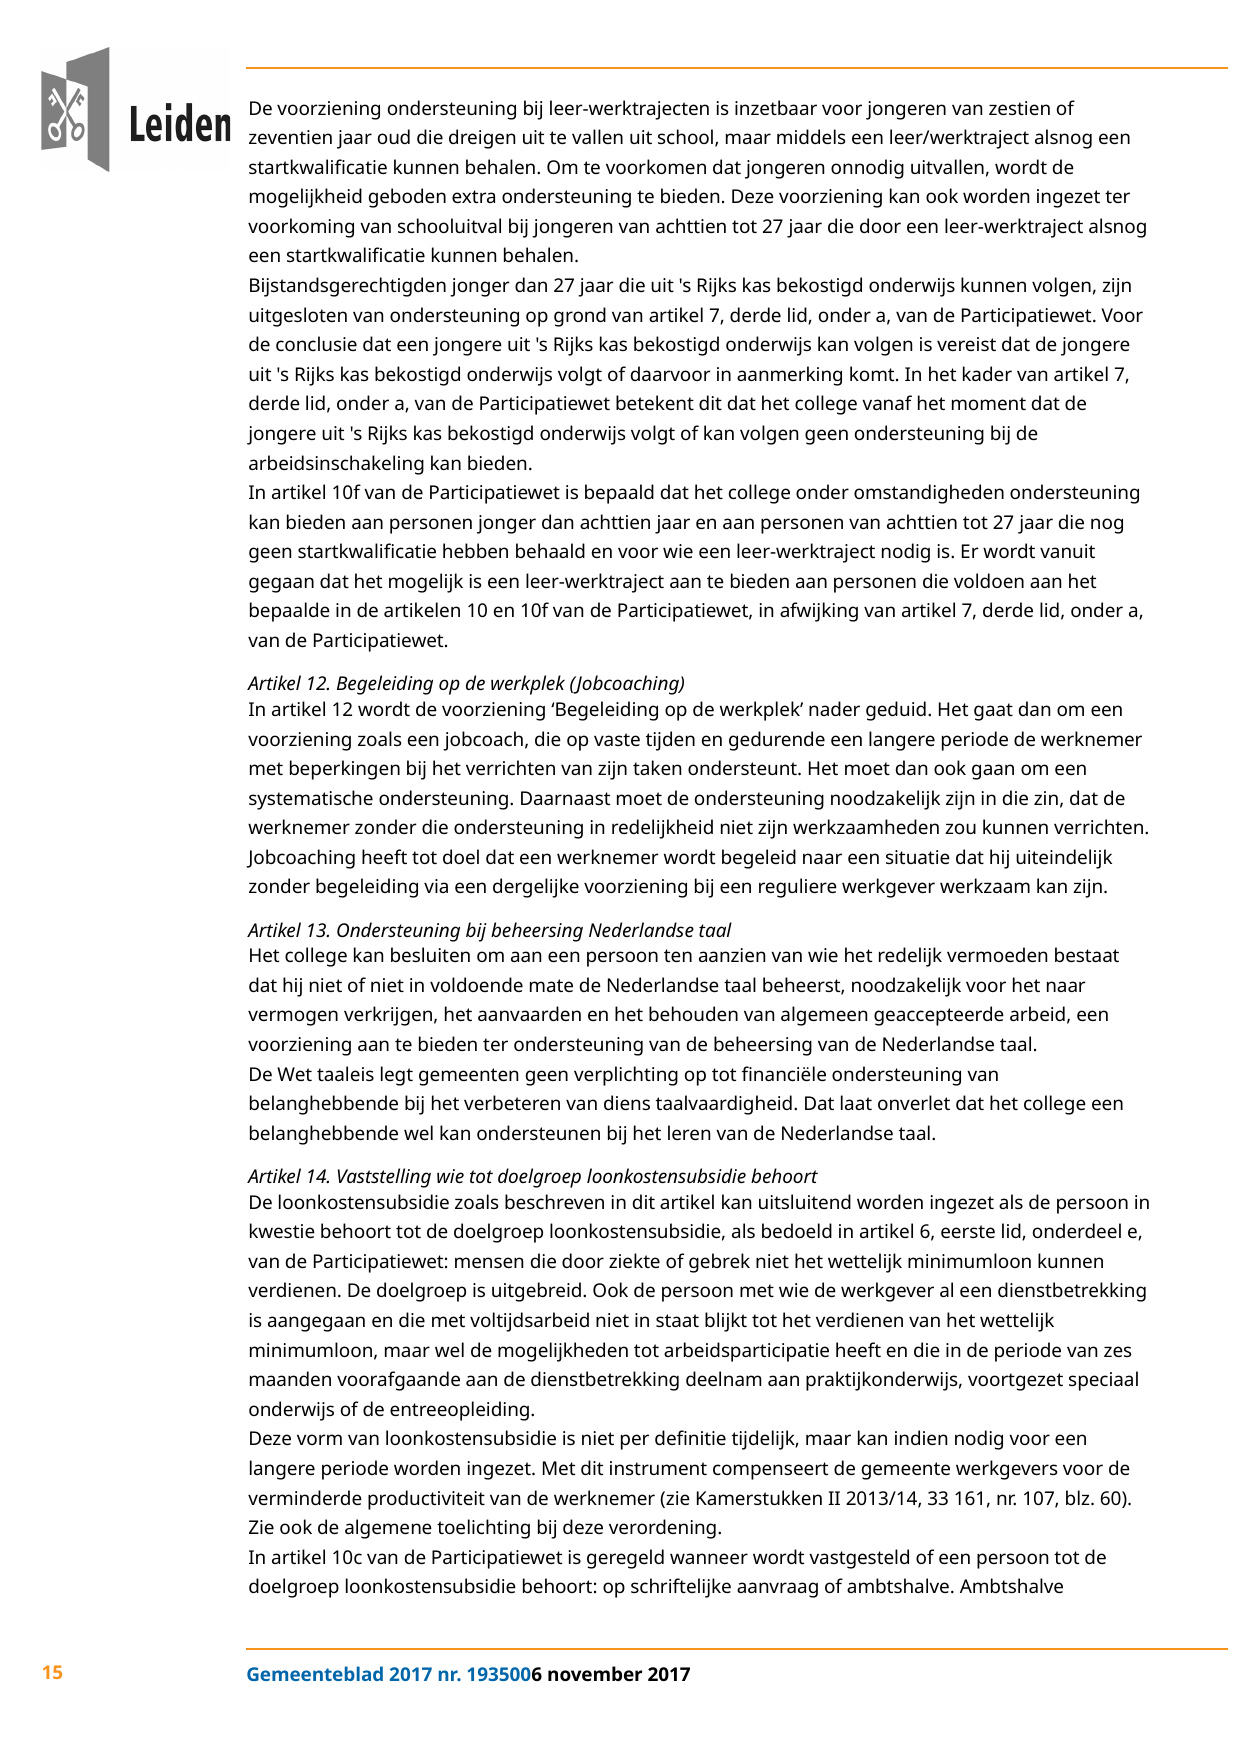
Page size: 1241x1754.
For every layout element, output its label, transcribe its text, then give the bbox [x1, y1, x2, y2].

picture [41, 47, 231, 172]
text Deze vorm van loonkostensubsidie is niet per definitie tijdelijk, maar kan indien nodig voor een langere periode worden ingezet. Met dit instrument compenseert de gemeente werkgevers voor de verminderde productiviteit van de werknemer (zie Kamerstukken II 2013/14, 33 161, nr. 107, blz. 60). [248, 1426, 1152, 1510]
text In artikel 10f van de Participatiewet is bepaald dat het college onder omstandigheden ondersteuning kan bieden aan personen jonger dan achttien jaar en aan personen van achttien tot 27 jaar die nog geen startkwalificatie hebben behaald en voor wie een leer-werktraject nodig is. Er wordt vanuit gegaan dat het mogelijk is een leer-werktraject aan te bieden aan personen die voldoen aan het bepaalde in de artikelen 10 en 10f van de Participatiewet, in afwijking van artikel 7, derde lid, onder a, van de Participatiewet. [248, 479, 1152, 653]
text In artikel 12 wordt de voorziening ‘Begeleiding op de werkplek’ nader geduid. Het gaat dan om een voorziening zoals een jobcoach, die op vaste tijden en gedurende een langere periode de werknemer met beperkingen bij het verrichten van zijn taken ondersteunt. Het moet dan ook gaan om een systematische ondersteuning. Daarnaast moet de ondersteuning noodzakelijk zijn in die zin, dat de werknemer zonder die ondersteuning in redelijkheid niet zijn werkzaamheden zou kunnen verrichten. Jobcoaching heeft tot doel dat een werknemer wordt begeleid naar een situatie dat hij uiteindelijk zonder begeleiding via een dergelijke voorziening bij een reguliere werkgever werkzaam kan zijn. [248, 696, 1152, 899]
text Artikel 13. Ondersteuning bij beheersing Nederlandse taal [248, 917, 1152, 942]
text De loonkostensubsidie zoals beschreven in dit artikel kan uitsluitend worden ingezet als de persoon in kwestie behoort tot de doelgroep loonkostensubsidie, als bedoeld in artikel 6, eerste lid, onderdeel e, van de Participatiewet: mensen die door ziekte of gebrek niet het wettelijk minimumloon kunnen verdienen. De doelgroep is uitgebreid. Ook de persoon met wie de werkgever al een dienstbetrekking is aangegaan en die met voltijdsarbeid niet in staat blijkt tot het verdienen van het wettelijk minimumloon, maar wel de mogelijkheden tot arbeidsparticipatie heeft en die in de periode van zes maanden voorafgaande aan de dienstbetrekking deelnam aan praktijkonderwijs, voortgezet speciaal onderwijs of de entreeopleiding. [248, 1189, 1152, 1422]
text Zie ook de algemene toelichting bij deze verordening. [248, 1514, 1152, 1540]
text Artikel 14. Vaststelling wie tot doelgroep loonkostensubsidie behoort [248, 1163, 1152, 1189]
text Het college kan besluiten om aan een persoon ten aanzien van wie het redelijk vermoeden bestaat dat hij niet of niet in voldoende mate de Nederlandse taal beheerst, noodzakelijk voor het naar vermogen verkrijgen, het aanvaarden en het behouden van algemeen geaccepteerde arbeid, een voorziening aan te bieden ter ondersteuning van de beheersing van de Nederlandse taal. [248, 942, 1152, 1057]
text De voorziening ondersteuning bij leer-werktrajecten is inzetbaar voor jongeren van zestien of zeventien jaar oud die dreigen uit te vallen uit school, maar middels een leer/werktraject alsnog een startkwalificatie kunnen behalen. Om te voorkomen dat jongeren onnodig uitvallen, wordt de mogelijkheid geboden extra ondersteuning te bieden. Deze voorziening kan ook worden ingezet ter voorkoming van schooluitval bij jongeren van achttien tot 27 jaar die door een leer-werktraject alsnog een startkwalificatie kunnen behalen. [248, 95, 1152, 268]
text Artikel 12. Begeleiding op de werkplek (Jobcoaching) [248, 670, 1152, 696]
text In artikel 10c van de Participatiewet is geregeld wanneer wordt vastgesteld of een persoon tot de doelgroep loonkostensubsidie behoort: op schriftelijke aanvraag of ambtshalve. Ambtshalve [248, 1544, 1152, 1599]
text De Wet taaleis legt gemeenten geen verplichting op tot financiële ondersteuning van belanghebbende bij het verbeteren van diens taalvaardigheid. Dat laat onverlet dat het college een belanghebbende wel kan ondersteunen bij het leren van de Nederlandse taal. [248, 1061, 1152, 1146]
text Bijstandsgerechtigden jonger dan 27 jaar die uit 's Rijks kas bekostigd onderwijs kunnen volgen, zijn uitgesloten van ondersteuning op grond van artikel 7, derde lid, onder a, van de Participatiewet. Voor de conclusie dat een jongere uit 's Rijks kas bekostigd onderwijs kan volgen is vereist dat de jongere uit 's Rijks kas bekostigd onderwijs volgt of daarvoor in aanmerking komt. In het kader van artikel 7, derde lid, onder a, van de Participatiewet betekent dit dat het college vanaf het moment dat de jongere uit 's Rijks kas bekostigd onderwijs volgt of kan volgen geen ondersteuning bij de arbeidsinschakeling kan bieden. [248, 272, 1152, 476]
